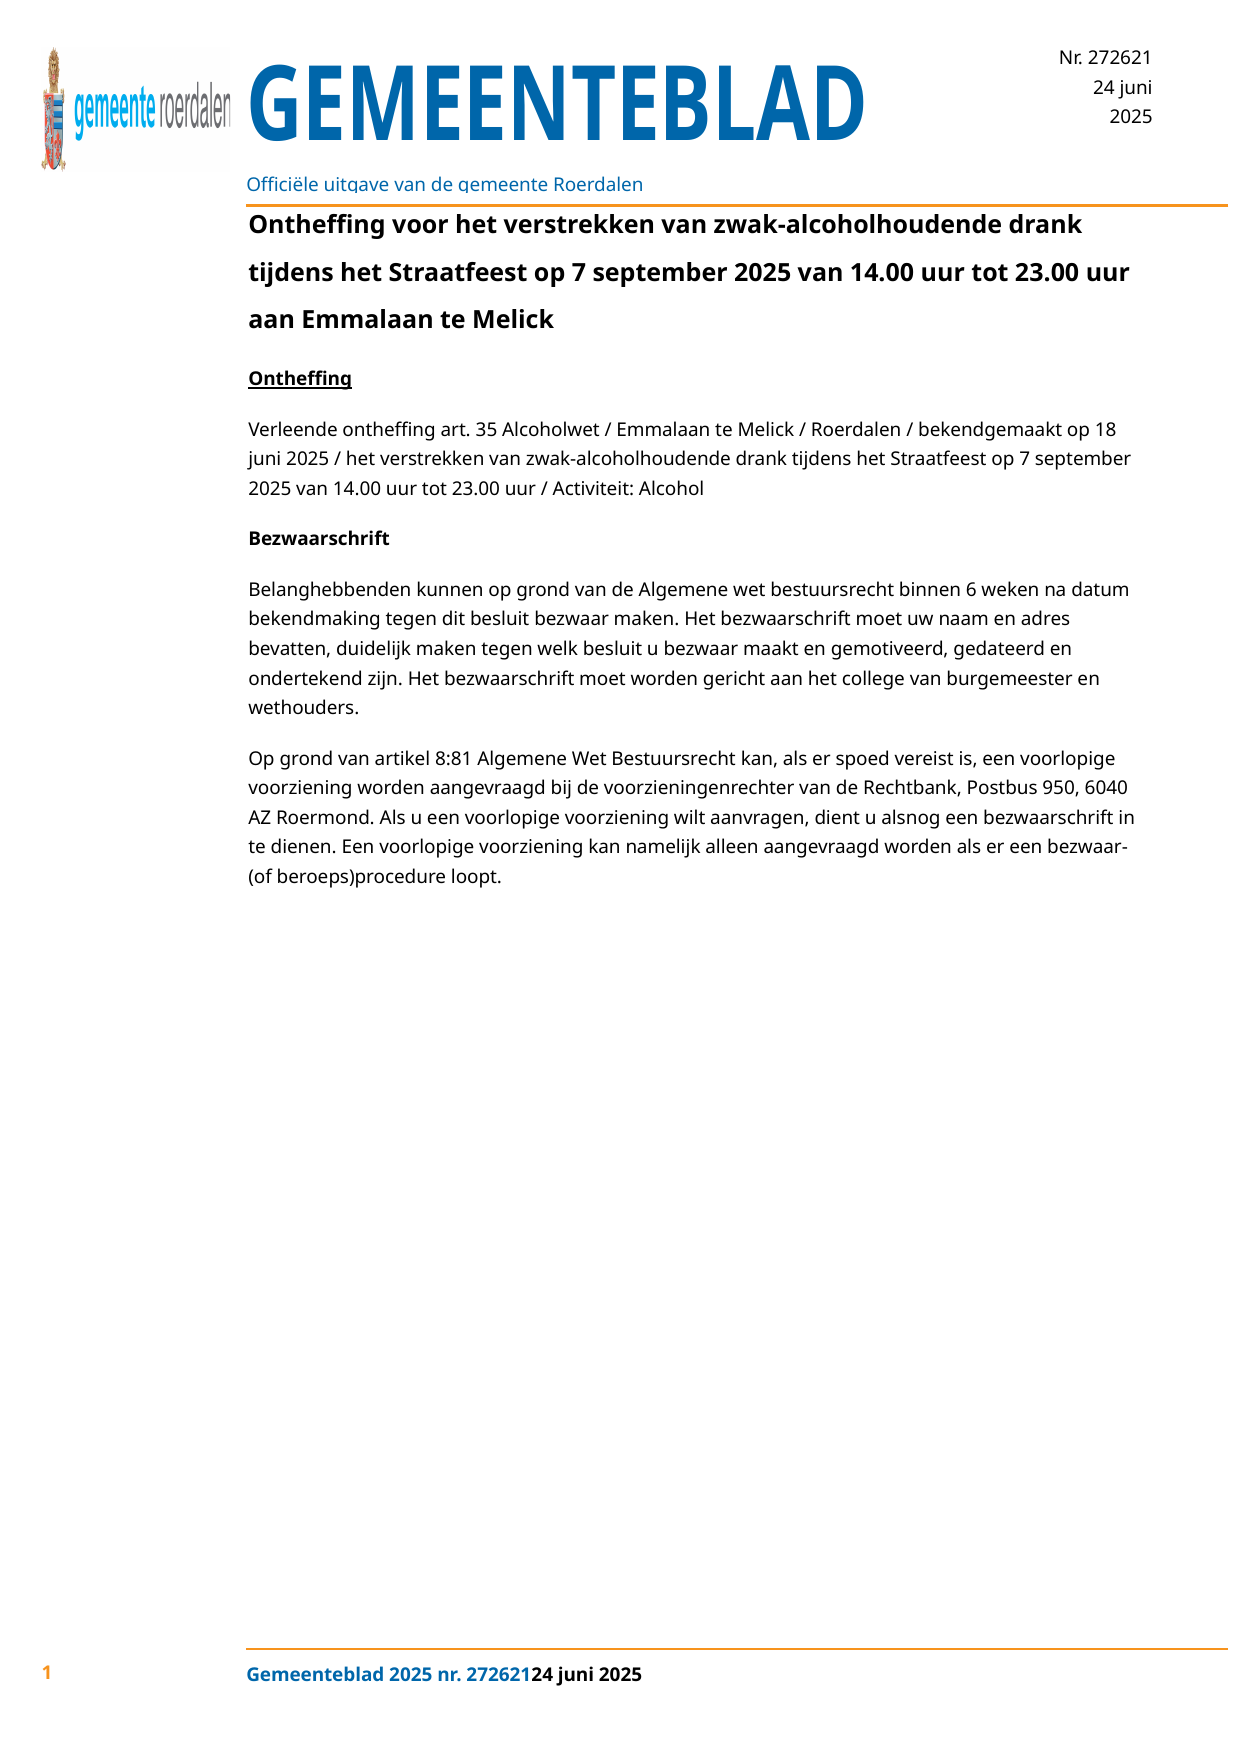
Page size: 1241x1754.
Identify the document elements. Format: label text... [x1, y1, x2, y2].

text Bezwaarschrift [248, 526, 1152, 551]
text Belanghebbenden kunnen op grond van de Algemene wet bestuursrecht binnen 6 weken na datum bekendmaking tegen dit besluit bezwaar maken. Het bezwaarschrift moet uw naam en adres bevatten, duidelijk maken tegen welk besluit u bezwaar maakt en gemotiveerd, gedateerd en ondertekend zijn. Het bezwaarschrift moet worden gericht aan het college van burgemeester en wethouders. [248, 576, 1152, 720]
text Ontheffing voor het verstrekken van zwak-alcoholhoudende drank tijdens het Straatfeest op 7 september 2025 van 14.00 uur tot 23.00 uur aan Emmalaan te Melick [248, 207, 1152, 336]
text Ontheffing [248, 366, 1152, 391]
picture [41, 47, 231, 172]
text Op grond van artikel 8:81 Algemene Wet Bestuursrecht kan, als er spoed vereist is, een voorlopige voorziening worden aangevraagd bij de voorzieningenrechter van de Rechtbank, Postbus 950, 6040 AZ Roermond. Als u een voorlopige voorziening wilt aanvragen, dient u alsnog een bezwaarschrift in te dienen. Een voorlopige voorziening kan namelijk alleen aangevraagd worden als er een bezwaar- (of beroeps)procedure loopt. [248, 745, 1152, 889]
text Verleende ontheffing art. 35 Alcoholwet / Emmalaan te Melick / Roerdalen / bekendgemaakt op 18 juni 2025 / het verstrekken van zwak-alcoholhoudende drank tijdens het Straatfeest op 7 september 2025 van 14.00 uur tot 23.00 uur / Activiteit: Alcohol [248, 416, 1152, 501]
